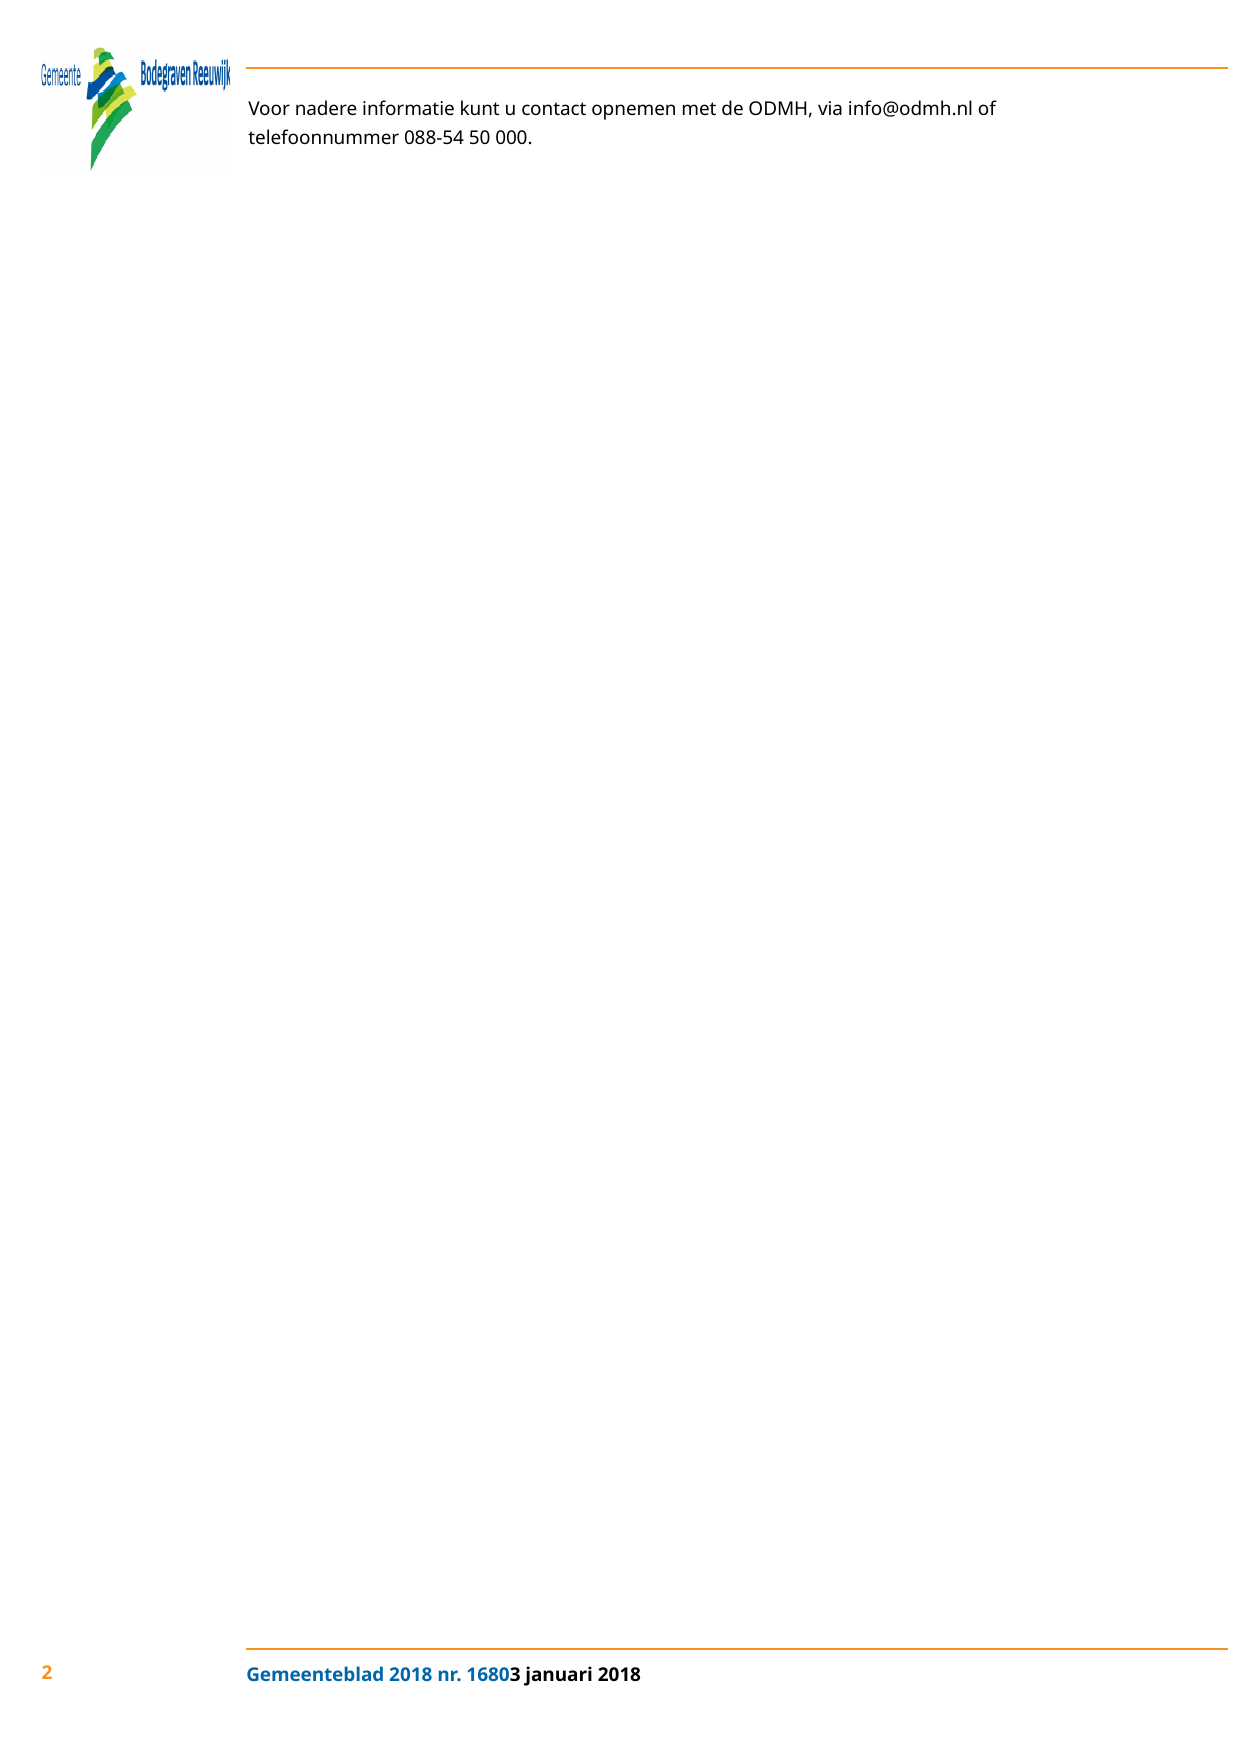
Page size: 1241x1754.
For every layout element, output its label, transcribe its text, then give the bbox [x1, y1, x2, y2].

text Voor nadere informatie kunt u contact opnemen met de ODMH, via info@odmh.nl of telefoonnummer 088-54 50 000. [248, 95, 1152, 150]
picture [41, 47, 231, 172]
